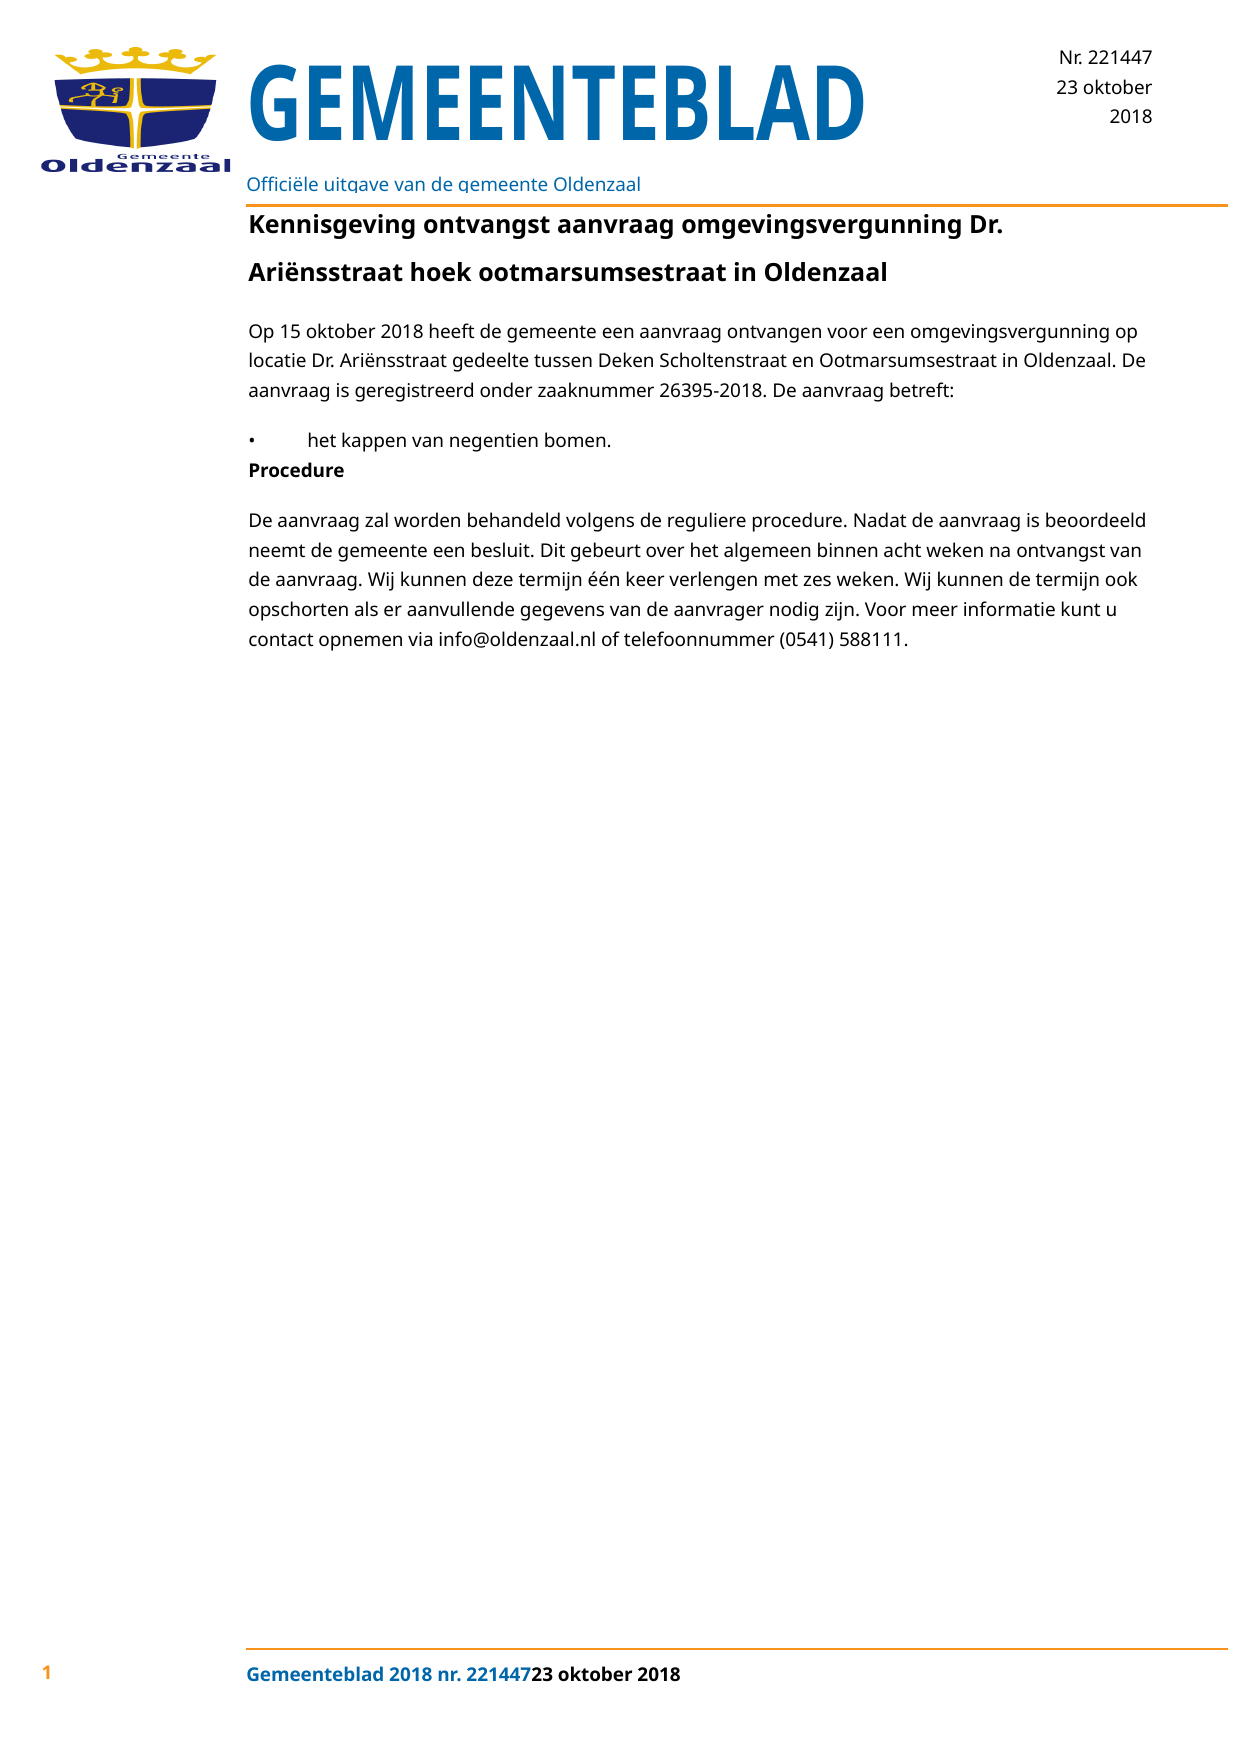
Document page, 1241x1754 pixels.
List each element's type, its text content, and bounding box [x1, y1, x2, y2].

text Procedure [248, 457, 1152, 483]
text Kennisgeving ontvangst aanvraag omgevingsvergunning Dr. Ariënsstraat hoek ootmarsumsestraat in Oldenzaal [248, 207, 1152, 288]
text Op 15 oktober 2018 heeft de gemeente een aanvraag ontvangen voor een omgevingsvergunning op locatie Dr. Ariënsstraat gedeelte tussen Deken Scholtenstraat en Ootmarsumsestraat in Oldenzaal. De aanvraag is geregistreerd onder zaaknummer 26395-2018. De aanvraag betreft: [248, 318, 1152, 403]
list het kappen van negentien bomen. [248, 427, 1152, 453]
picture [41, 47, 231, 172]
text De aanvraag zal worden behandeld volgens de reguliere procedure. Nadat de aanvraag is beoordeeld neemt de gemeente een besluit. Dit gebeurt over het algemeen binnen acht weken na ontvangst van de aanvraag. Wij kunnen deze termijn één keer verlengen met zes weken. Wij kunnen de termijn ook opschorten als er aanvullende gegevens van de aanvrager nodig zijn. Voor meer informatie kunt u contact opnemen via info@oldenzaal.nl of telefoonnummer (0541) 588111. [248, 507, 1152, 652]
